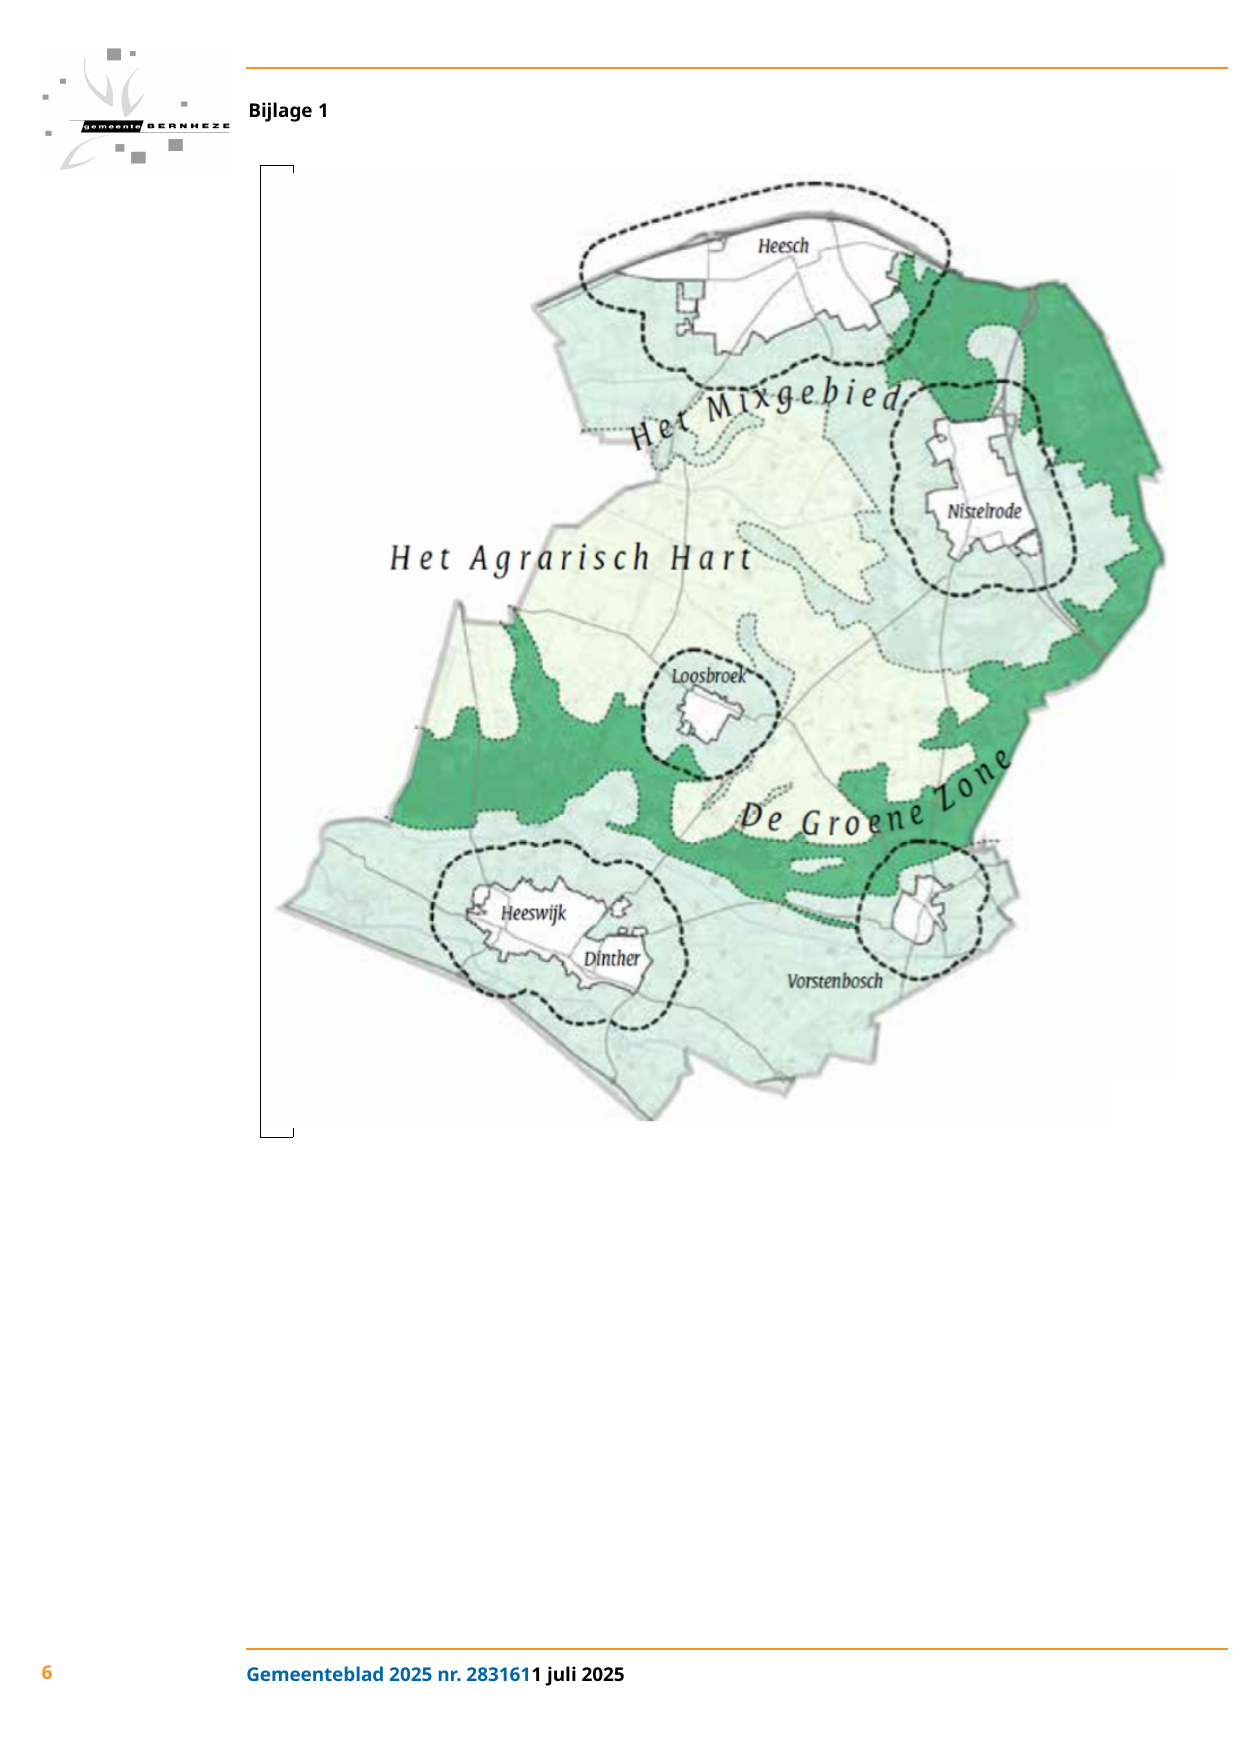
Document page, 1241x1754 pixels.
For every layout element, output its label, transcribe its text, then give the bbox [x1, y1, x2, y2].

picture [268, 173, 1173, 1128]
text Bijlage 1 [248, 95, 1152, 123]
picture [41, 47, 231, 172]
